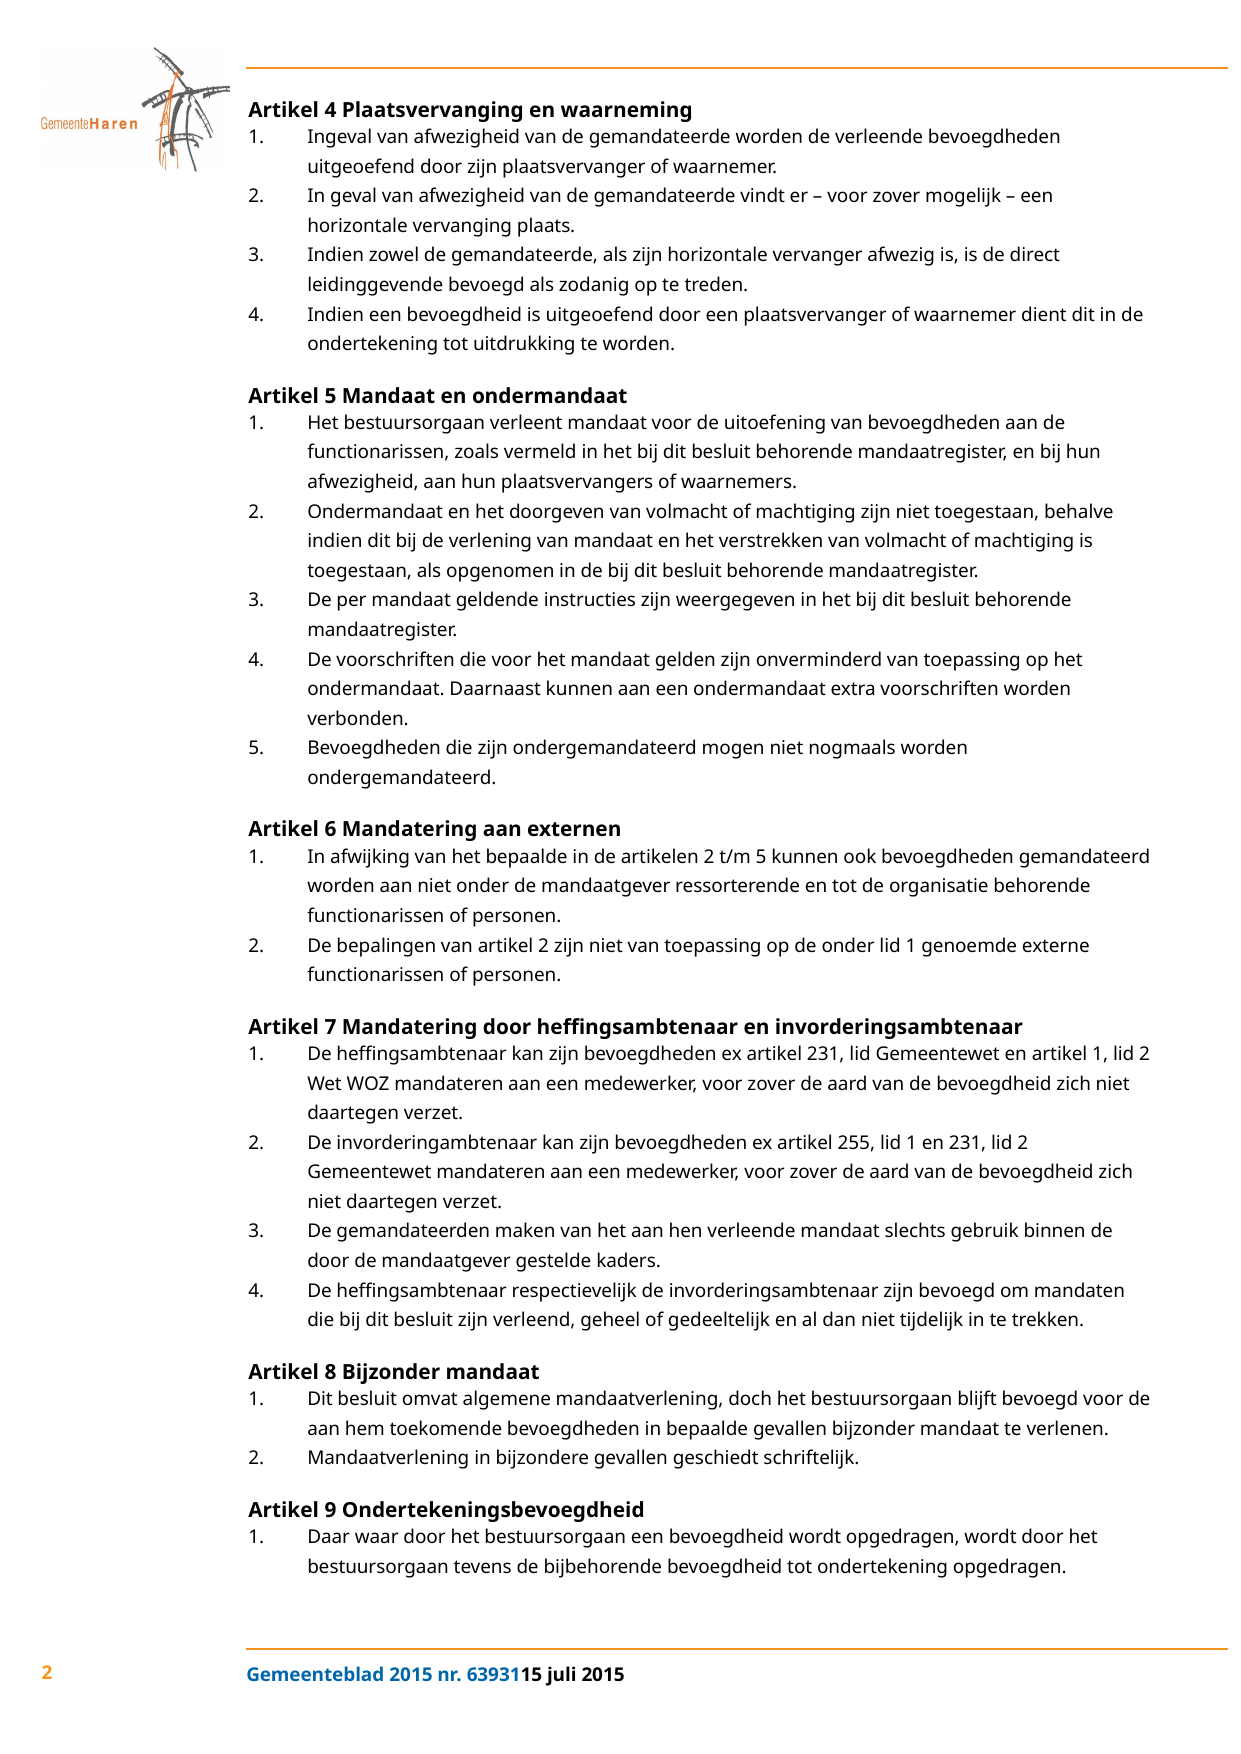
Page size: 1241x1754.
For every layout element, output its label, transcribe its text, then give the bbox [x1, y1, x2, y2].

list In geval van afwezigheid van de gemandateerde vindt er – voor zover mogelijk – een horizontale vervanging plaats. [248, 182, 1152, 238]
list Mandaatverlening in bijzondere gevallen geschiedt schriftelijk. [248, 1444, 1152, 1470]
list Daar waar door het bestuursorgaan een bevoegdheid wordt opgedragen, wordt door het bestuursorgaan tevens de bijbehorende bevoegdheid tot ondertekening opgedragen. [248, 1523, 1152, 1579]
text Artikel 4 Plaatsvervanging en waarneming [248, 95, 1152, 123]
list De invorderingambtenaar kan zijn bevoegdheden ex artikel 255, lid 1 en 231, lid 2 Gemeentewet mandateren aan een medewerker, voor zover de aard van de bevoegdheid zich niet daartegen verzet. [248, 1129, 1152, 1214]
picture [41, 47, 231, 172]
text Artikel 8 Bijzonder mandaat [248, 1357, 1152, 1385]
list Ondermandaat en het doorgeven van volmacht of machtiging zijn niet toegestaan, behalve indien dit bij de verlening van mandaat en het verstrekken van volmacht of machtiging is toegestaan, als opgenomen in de bij dit besluit behorende mandaatregister. [248, 498, 1152, 583]
list De per mandaat geldende instructies zijn weergegeven in het bij dit besluit behorende mandaatregister. [248, 587, 1152, 642]
list De bepalingen van artikel 2 zijn niet van toepassing op de onder lid 1 genoemde externe functionarissen of personen. [248, 932, 1152, 987]
list Ingeval van afwezigheid van de gemandateerde worden de verleende bevoegdheden uitgeoefend door zijn plaatsvervanger of waarnemer. [248, 123, 1152, 178]
list Bevoegdheden die zijn ondergemandateerd mogen niet nogmaals worden ondergemandateerd. [248, 734, 1152, 790]
list Indien een bevoegdheid is uitgeoefend door een plaatsvervanger of waarnemer dient dit in de ondertekening tot uitdrukking te worden. [248, 301, 1152, 356]
list De heffingsambtenaar kan zijn bevoegdheden ex artikel 231, lid Gemeentewet en artikel 1, lid 2 Wet WOZ mandateren aan een medewerker, voor zover de aard van de bevoegdheid zich niet daartegen verzet. [248, 1040, 1152, 1125]
text Artikel 6 Mandatering aan externen [248, 814, 1152, 843]
text Artikel 7 Mandatering door heffingsambtenaar en invorderingsambtenaar [248, 1012, 1152, 1040]
list De gemandateerden maken van het aan hen verleende mandaat slechts gebruik binnen de door de mandaatgever gestelde kaders. [248, 1218, 1152, 1273]
list Dit besluit omvat algemene mandaatverlening, doch het bestuursorgaan blijft bevoegd voor de aan hem toekomende bevoegdheden in bepaalde gevallen bijzonder mandaat te verlenen. [248, 1385, 1152, 1441]
text Artikel 9 Ondertekeningsbevoegdheid [248, 1495, 1152, 1523]
list Indien zowel de gemandateerde, als zijn horizontale vervanger afwezig is, is de direct leidinggevende bevoegd als zodanig op te treden. [248, 242, 1152, 297]
list De voorschriften die voor het mandaat gelden zijn onverminderd van toepassing op het ondermandaat. Daarnaast kunnen aan een ondermandaat extra voorschriften worden verbonden. [248, 646, 1152, 731]
list Het bestuursorgaan verleent mandaat voor de uitoefening van bevoegdheden aan de functionarissen, zoals vermeld in het bij dit besluit behorende mandaatregister, en bij hun afwezigheid, aan hun plaatsvervangers of waarnemers. [248, 409, 1152, 494]
text Artikel 5 Mandaat en ondermandaat [248, 381, 1152, 409]
list In afwijking van het bepaalde in de artikelen 2 t/m 5 kunnen ook bevoegdheden gemandateerd worden aan niet onder de mandaatgever ressorterende en tot de organisatie behorende functionarissen of personen. [248, 843, 1152, 928]
list De heffingsambtenaar respectievelijk de invorderingsambtenaar zijn bevoegd om mandaten die bij dit besluit zijn verleend, geheel of gedeeltelijk en al dan niet tijdelijk in te trekken. [248, 1277, 1152, 1332]
